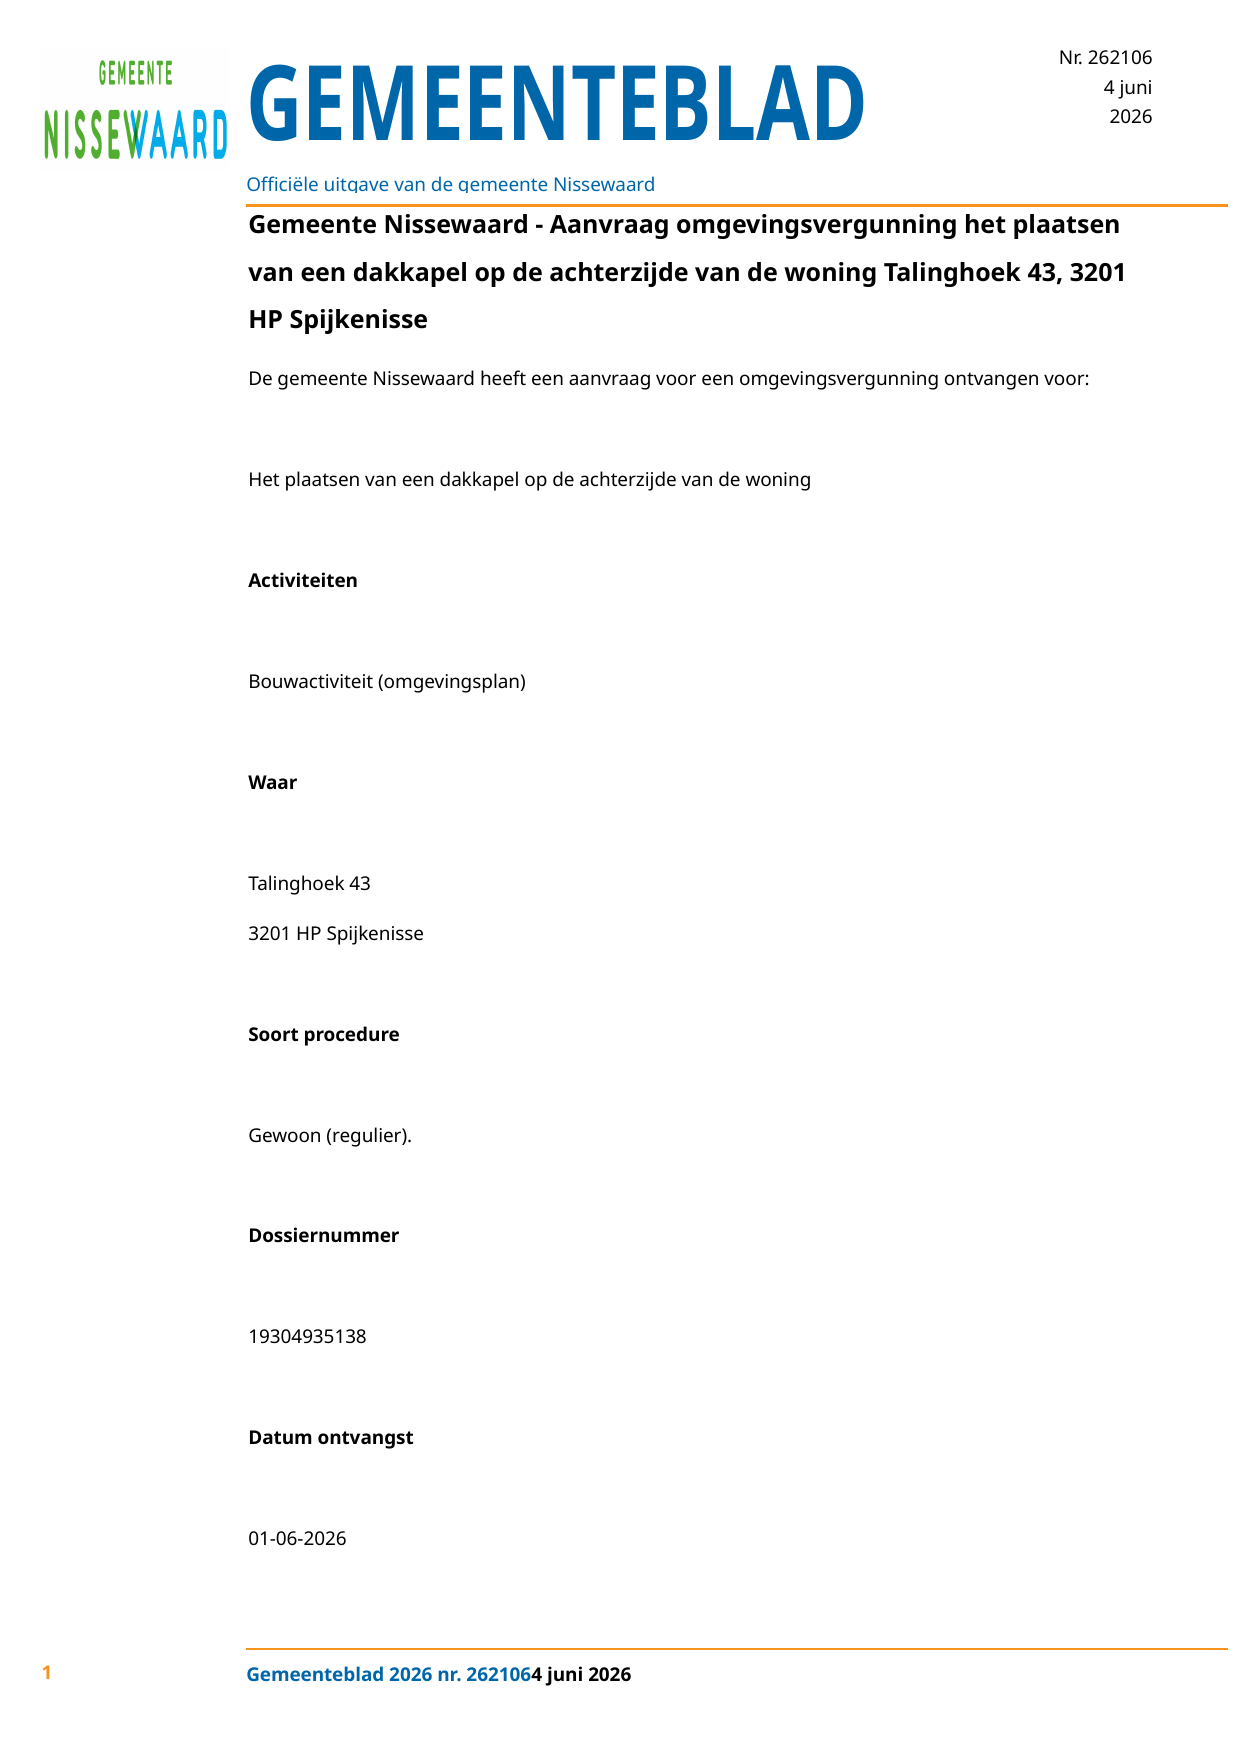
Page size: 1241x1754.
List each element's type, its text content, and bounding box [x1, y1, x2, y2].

text Bouwactiviteit (omgevingsplan) [248, 668, 1152, 694]
text Het plaatsen van een dakkapel op de achterzijde van de woning [248, 466, 1152, 492]
text Talinghoek 43 [248, 870, 1152, 895]
text Gemeente Nissewaard - Aanvraag omgevingsvergunning het plaatsen van een dakkapel op de achterzijde van de woning Talinghoek 43, 3201 HP Spijkenisse [248, 207, 1152, 336]
text Datum ontvangst [248, 1424, 1152, 1450]
text Soort procedure [248, 1021, 1152, 1047]
picture [41, 47, 231, 172]
text Dossiernummer [248, 1223, 1152, 1248]
text 3201 HP Spijkenisse [248, 920, 1152, 946]
text 01-06-2026 [248, 1525, 1152, 1551]
text 19304935138 [248, 1323, 1152, 1349]
text Waar [248, 769, 1152, 794]
text Gewoon (regulier). [248, 1122, 1152, 1147]
text Activiteiten [248, 567, 1152, 593]
text De gemeente Nissewaard heeft een aanvraag voor een omgevingsvergunning ontvangen voor: [248, 366, 1152, 391]
